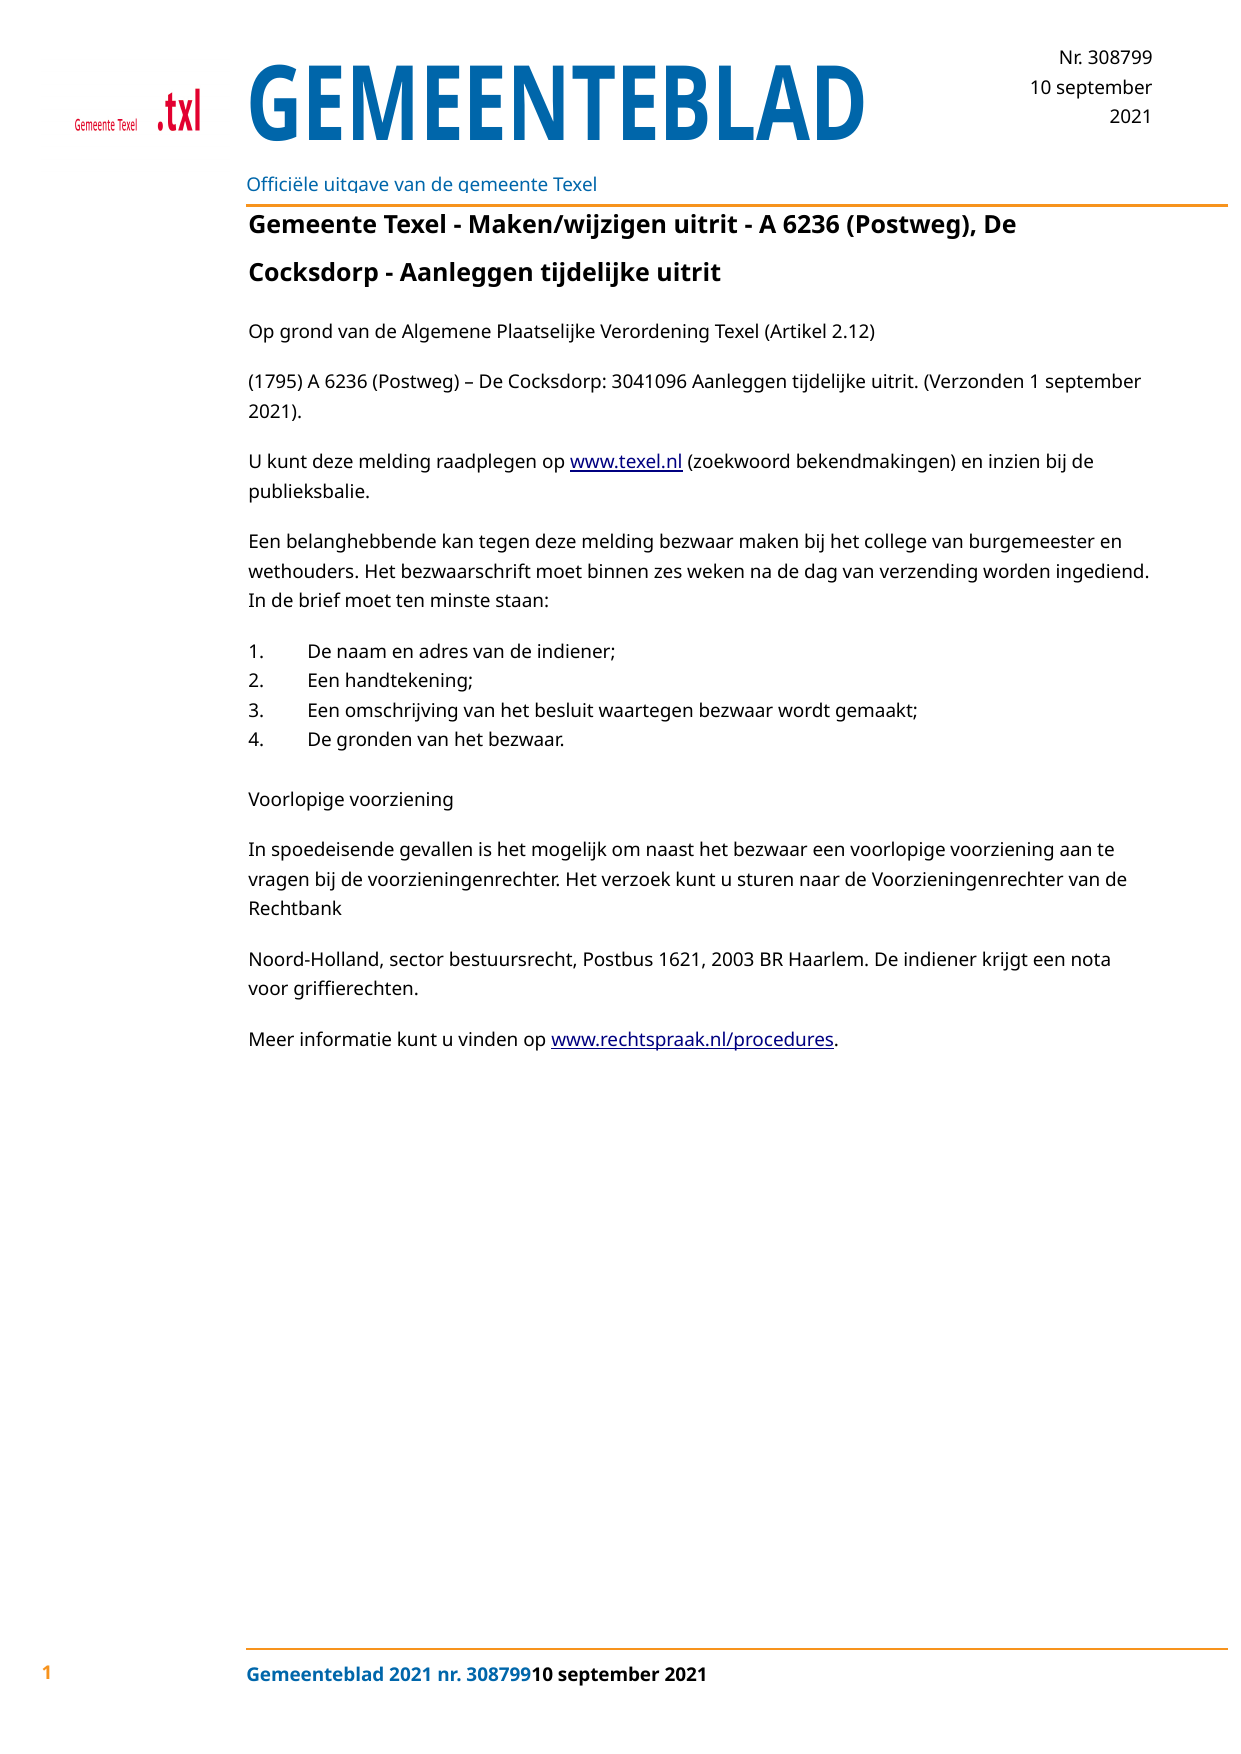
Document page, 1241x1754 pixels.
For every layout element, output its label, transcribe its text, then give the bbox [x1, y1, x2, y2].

text Gemeente Texel - Maken/wijzigen uitrit - A 6236 (Postweg), De Cocksdorp - Aanleggen tijdelijke uitrit [248, 207, 1152, 288]
list De gronden van het bezwaar. [248, 727, 1152, 752]
picture [41, 47, 231, 172]
list De naam en adres van de indiener; [248, 638, 1152, 664]
text Op grond van de Algemene Plaatselijke Verordening Texel (Artikel 2.12) [248, 318, 1152, 344]
text Een belanghebbende kan tegen deze melding bezwaar maken bij het college van burgemeester en wethouders. Het bezwaarschrift moet binnen zes weken na de dag van verzending worden ingediend. In de brief moet ten minste staan: [248, 528, 1152, 613]
list Een omschrijving van het besluit waartegen bezwaar wordt gemaakt; [248, 697, 1152, 723]
text Meer informatie kunt u vinden op www.rechtspraak.nl/procedures. [248, 1026, 1152, 1052]
text Voorlopige voorziening [248, 786, 1152, 812]
list Een handtekening; [248, 667, 1152, 693]
text Noord-Holland, sector bestuursrecht, Postbus 1621, 2003 BR Haarlem. De indiener krijgt een nota voor griffierechten. [248, 946, 1152, 1001]
text U kunt deze melding raadplegen op www.texel.nl (zoekwoord bekendmakingen) en inzien bij de publieksbalie. [248, 448, 1152, 504]
text In spoedeisende gevallen is het mogelijk om naast het bezwaar een voorlopige voorziening aan te vragen bij de voorzieningenrechter. Het verzoek kunt u sturen naar de Voorzieningenrechter van de Rechtbank [248, 836, 1152, 921]
text (1795) A 6236 (Postweg) – De Cocksdorp: 3041096 Aanleggen tijdelijke uitrit. (Verzonden 1 september 2021). [248, 368, 1152, 424]
